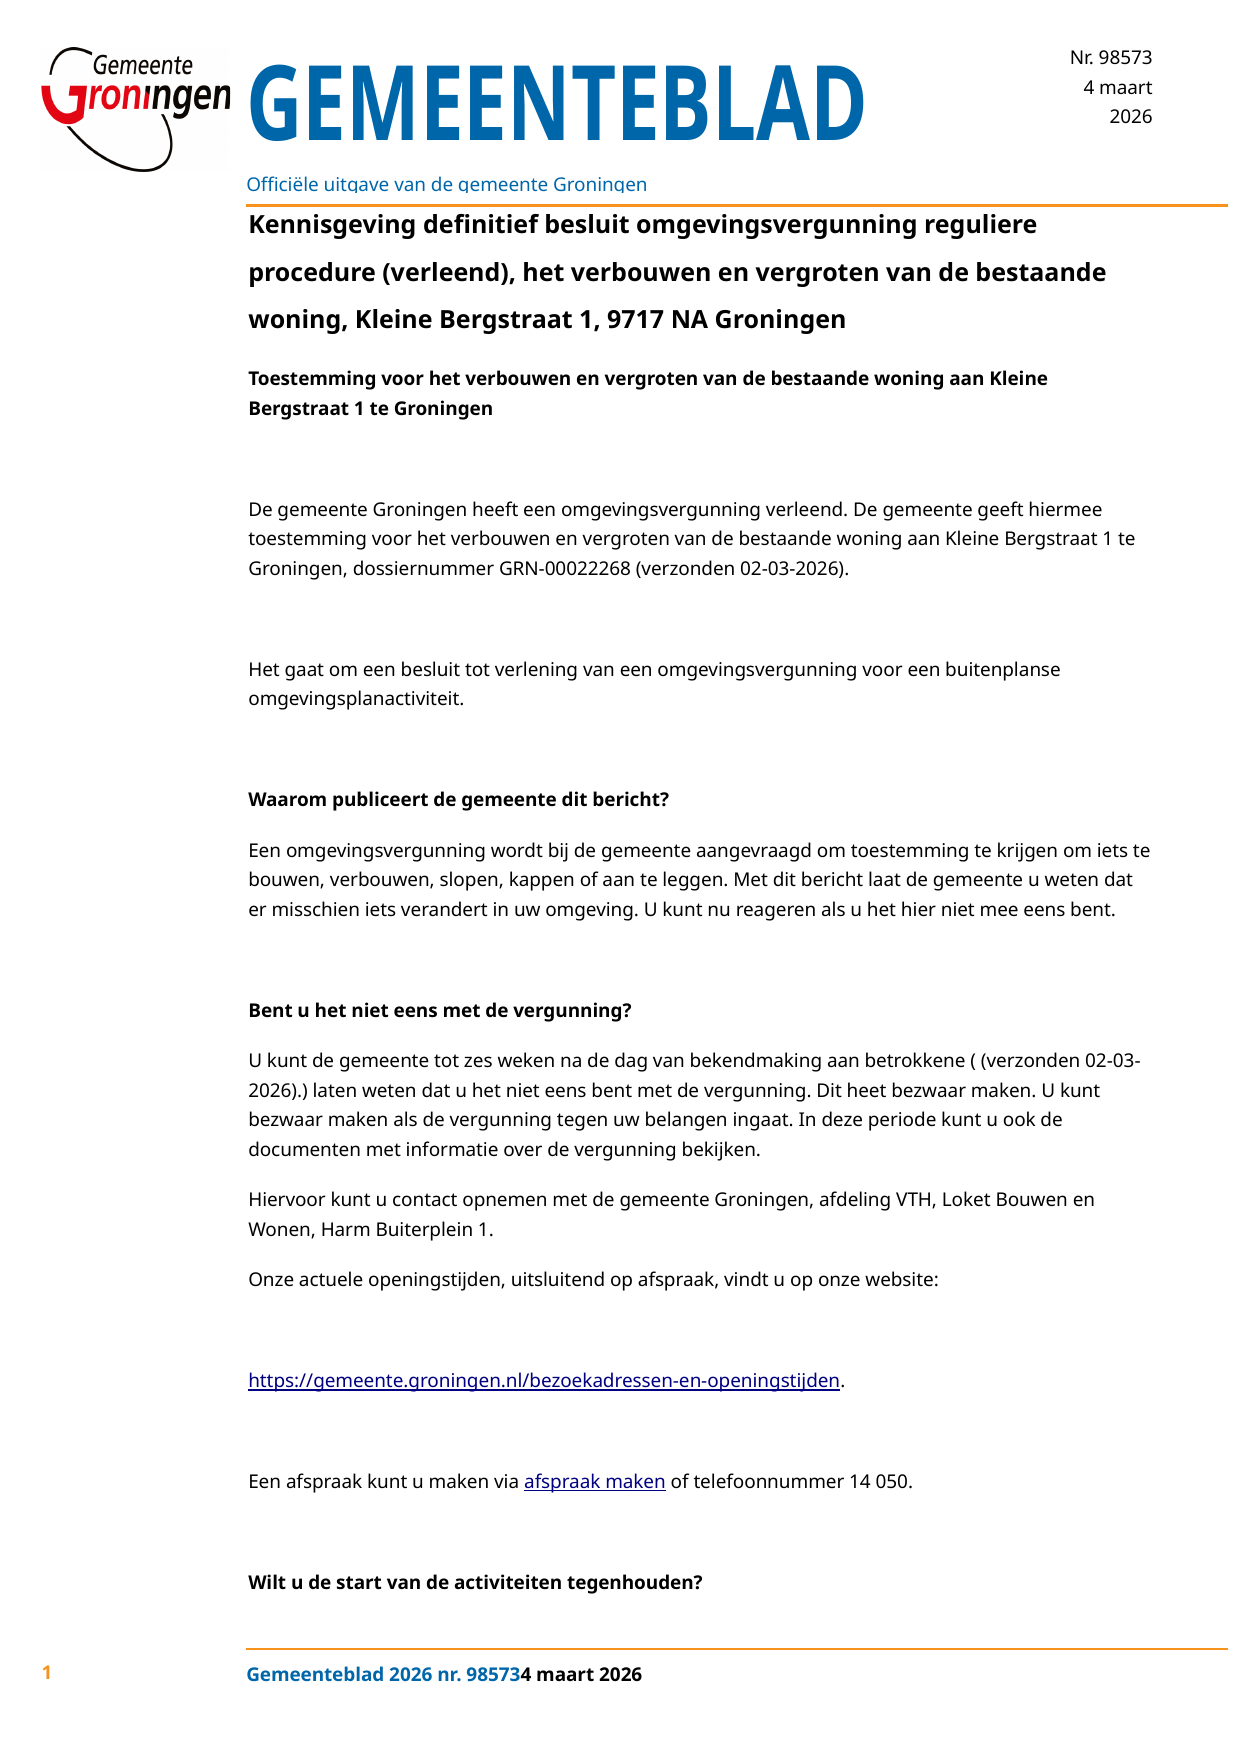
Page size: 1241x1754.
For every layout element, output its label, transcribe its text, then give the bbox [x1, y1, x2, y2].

text De gemeente Groningen heeft een omgevingsvergunning verleend. De gemeente geeft hiermee toestemming voor het verbouwen en vergroten van de bestaande woning aan Kleine Bergstraat 1 te Groningen, dossiernummer GRN-00022268 (verzonden 02-03-2026). [248, 496, 1152, 581]
text Het gaat om een besluit tot verlening van een omgevingsvergunning voor een buitenplanse omgevingsplanactiviteit. [248, 656, 1152, 711]
text Toestemming voor het verbouwen en vergroten van de bestaande woning aan Kleine Bergstraat 1 te Groningen [248, 366, 1152, 421]
text Hiervoor kunt u contact opnemen met de gemeente Groningen, afdeling VTH, Loket Bouwen en Wonen, Harm Buiterplein 1. [248, 1186, 1152, 1242]
text U kunt de gemeente tot zes weken na de dag van bekendmaking aan betrokkene ( (verzonden 02-03-2026).) laten weten dat u het niet eens bent met de vergunning. Dit heet bezwaar maken. U kunt bezwaar maken als de vergunning tegen uw belangen ingaat. In deze periode kunt u ook de documenten met informatie over de vergunning bekijken. [248, 1047, 1152, 1162]
text Bent u het niet eens met de vergunning? [248, 997, 1152, 1022]
text Een omgevingsvergunning wordt bij de gemeente aangevraagd om toestemming te krijgen om iets te bouwen, verbouwen, slopen, kappen of aan te leggen. Met dit bericht laat de gemeente u weten dat er misschien iets verandert in uw omgeving. U kunt nu reageren als u het hier niet mee eens bent. [248, 837, 1152, 922]
text Een afspraak kunt u maken via afspraak maken of telefoonnummer 14 050. [248, 1468, 1152, 1494]
text Waarom publiceert de gemeente dit bericht? [248, 786, 1152, 812]
text Wilt u de start van de activiteiten tegenhouden? [248, 1569, 1152, 1594]
picture [41, 47, 231, 172]
text Onze actuele openingstijden, uitsluitend op afspraak, vindt u op onze website: [248, 1266, 1152, 1292]
text https://gemeente.groningen.nl/bezoekadressen-en-openingstijden. [248, 1367, 1152, 1393]
text Kennisgeving definitief besluit omgevingsvergunning reguliere procedure (verleend), het verbouwen en vergroten van de bestaande woning, Kleine Bergstraat 1, 9717 NA Groningen [248, 207, 1152, 336]
